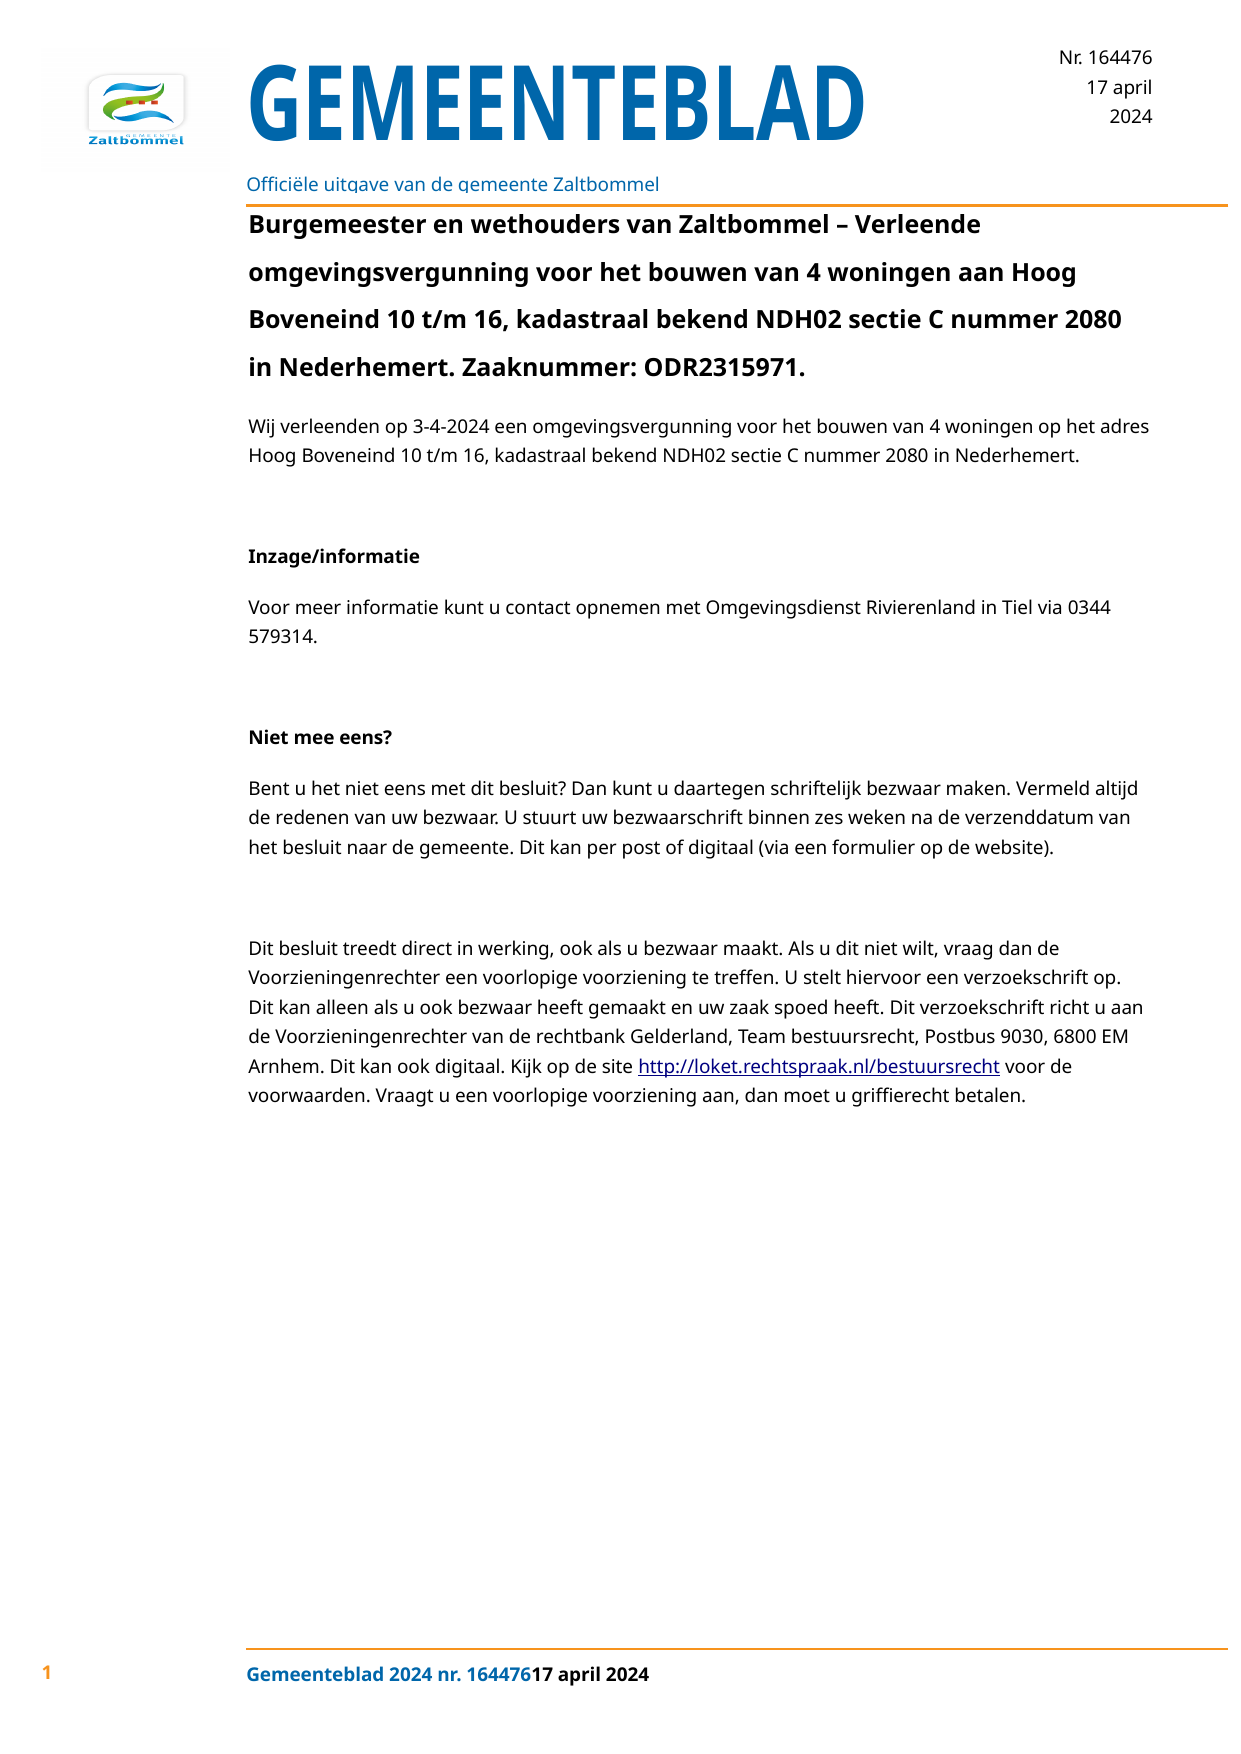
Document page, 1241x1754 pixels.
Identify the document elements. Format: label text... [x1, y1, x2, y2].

text Niet mee eens? [248, 724, 1152, 750]
text Burgemeester en wethouders van Zaltbommel – Verleende omgevingsvergunning voor het bouwen van 4 woningen aan Hoog Boveneind 10 t/m 16, kadastraal bekend NDH02 sectie C nummer 2080 in Nederhemert. Zaaknummer: ODR2315971. [248, 207, 1152, 384]
text Dit besluit treedt direct in werking, ook als u bezwaar maakt. Als u dit niet wilt, vraag dan de Voorzieningenrechter een voorlopige voorziening te treffen. U stelt hiervoor een verzoekschrift op. Dit kan alleen als u ook bezwaar heeft gemaakt en uw zaak spoed heeft. Dit verzoekschrift richt u aan de Voorzieningenrechter van de rechtbank Gelderland, Team bestuursrecht, Postbus 9030, 6800 EM Arnhem. Dit kan ook digitaal. Kijk op de site http://loket.rechtspraak.nl/bestuursrecht voor de voorwaarden. Vraagt u een voorlopige voorziening aan, dan moet u griffierecht betalen. [248, 935, 1152, 1108]
text Wij verleenden op 3-4-2024 een omgevingsvergunning voor het bouwen van 4 woningen op het adres Hoog Boveneind 10 t/m 16, kadastraal bekend NDH02 sectie C nummer 2080 in Nederhemert. [248, 413, 1152, 468]
text Bent u het niet eens met dit besluit? Dan kunt u daartegen schriftelijk bezwaar maken. Vermeld altijd de redenen van uw bezwaar. U stuurt uw bezwaarschrift binnen zes weken na de verzenddatum van het besluit naar de gemeente. Dit kan per post of digitaal (via een formulier op de website). [248, 775, 1152, 860]
picture [41, 47, 231, 172]
text Inzage/informatie [248, 543, 1152, 569]
text Voor meer informatie kunt u contact opnemen met Omgevingsdienst Rivierenland in Tiel via 0344 579314. [248, 594, 1152, 649]
